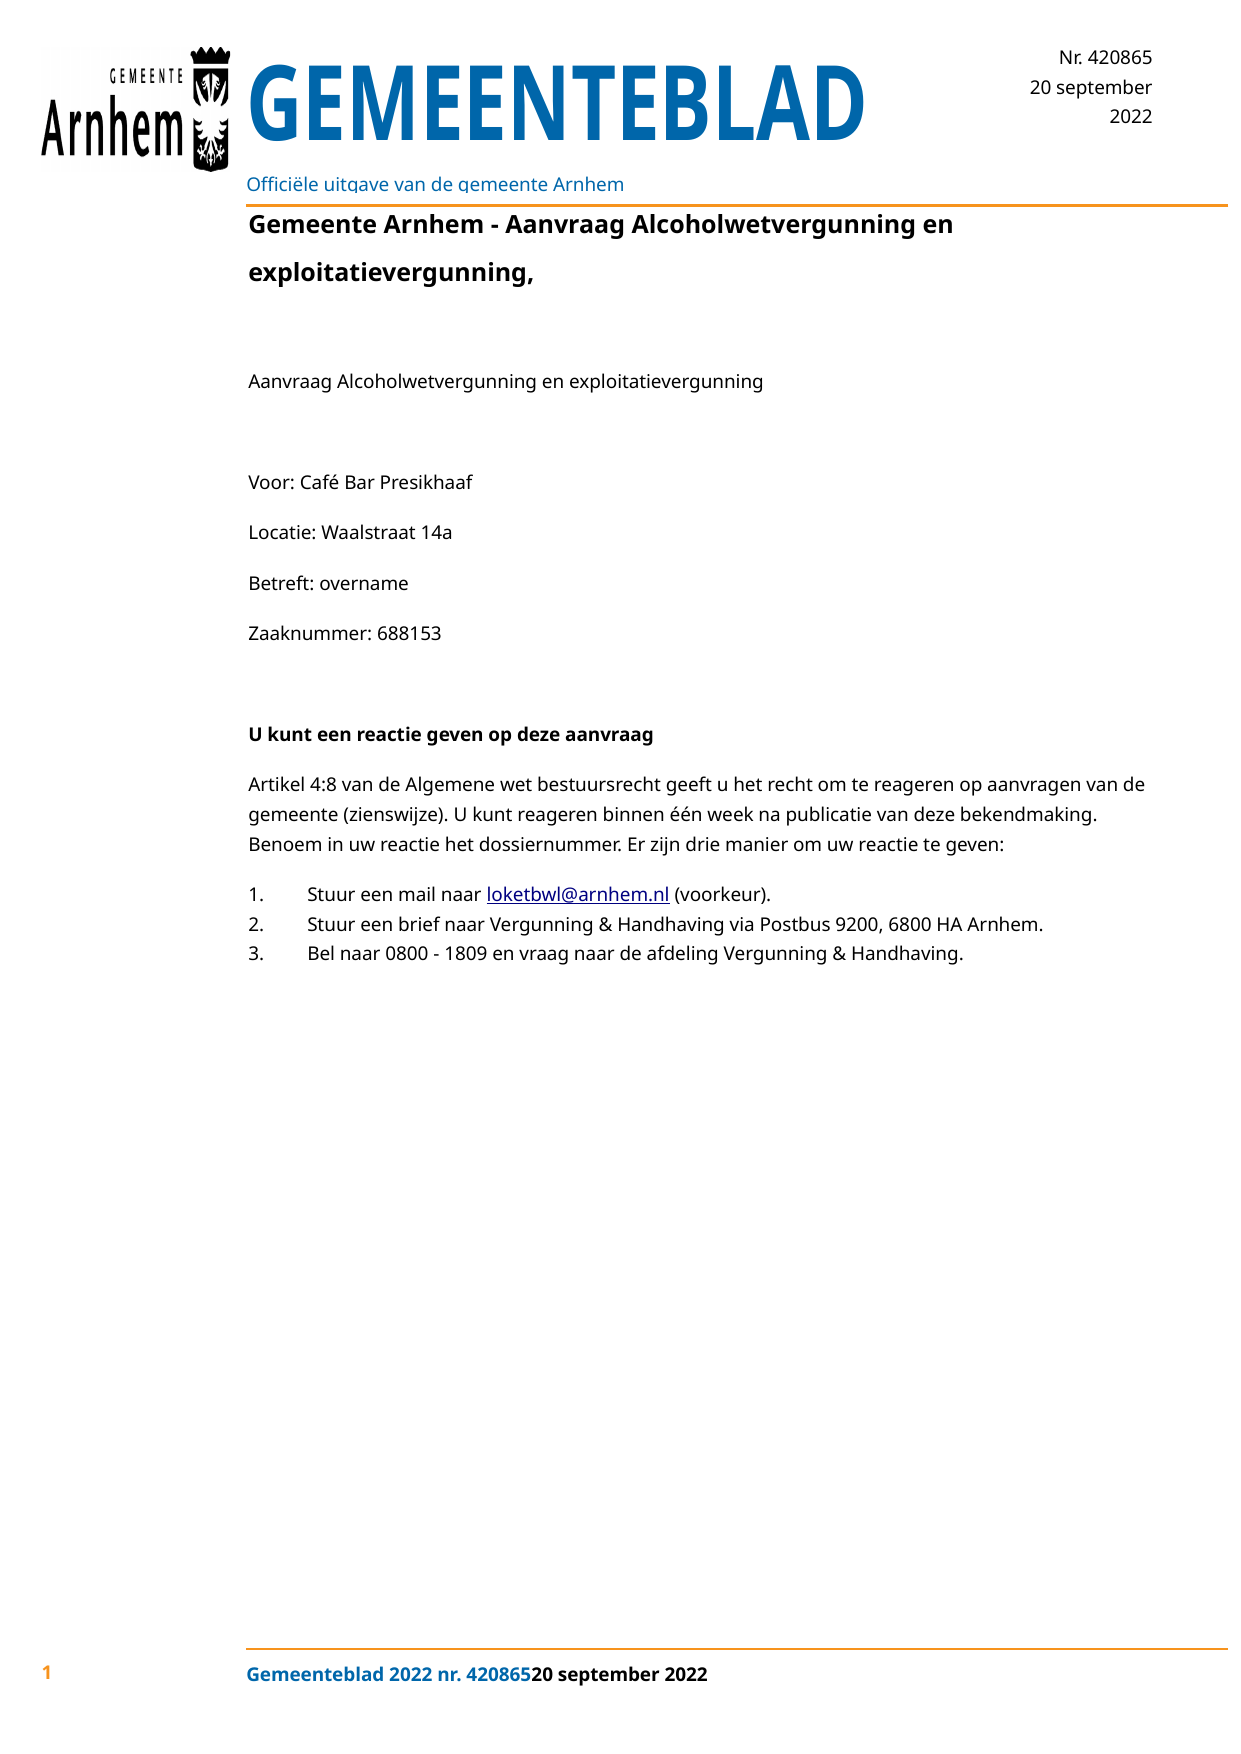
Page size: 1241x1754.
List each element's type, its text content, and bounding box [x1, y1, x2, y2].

text U kunt een reactie geven op deze aanvraag [248, 721, 1152, 747]
picture [41, 47, 231, 172]
text Zaaknummer: 688153 [248, 620, 1152, 646]
text Artikel 4:8 van de Algemene wet bestuursrecht geeft u het recht om te reageren op aanvragen van de gemeente (zienswijze). U kunt reageren binnen één week na publicatie van deze bekendmaking. Benoem in uw reactie het dossiernummer. Er zijn drie manier om uw reactie te geven: [248, 772, 1152, 857]
list Stuur een brief naar Vergunning & Handhaving via Postbus 9200, 6800 HA Arnhem. [248, 911, 1152, 937]
text Locatie: Waalstraat 14a [248, 519, 1152, 545]
text Gemeente Arnhem - Aanvraag Alcoholwetvergunning en exploitatievergunning, [248, 207, 1152, 288]
text Betreft: overname [248, 570, 1152, 596]
text Aanvraag Alcoholwetvergunning en exploitatievergunning [248, 368, 1152, 394]
list Stuur een mail naar loketbwl@arnhem.nl (voorkeur). [248, 881, 1152, 907]
list Bel naar 0800 - 1809 en vraag naar de afdeling Vergunning & Handhaving. [248, 940, 1152, 966]
text Voor: Café Bar Presikhaaf [248, 469, 1152, 495]
